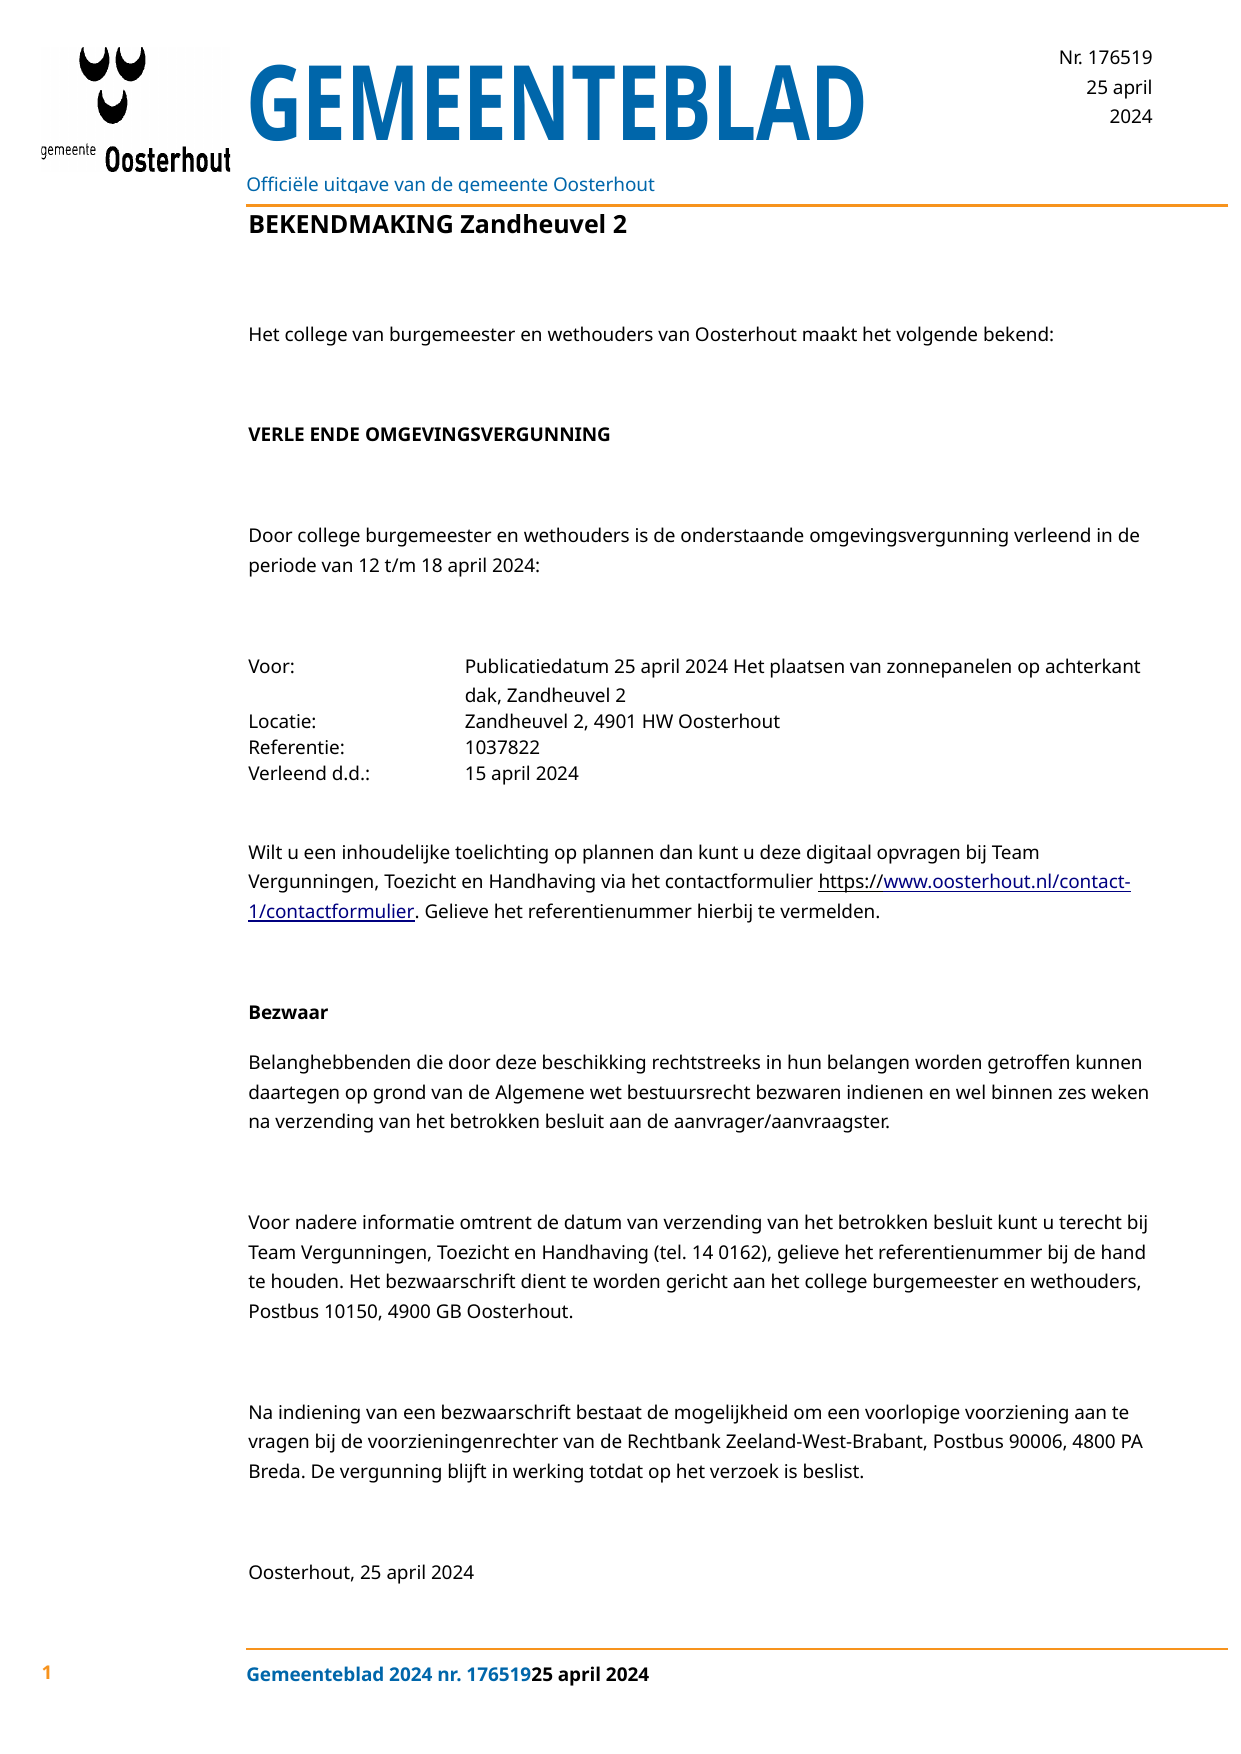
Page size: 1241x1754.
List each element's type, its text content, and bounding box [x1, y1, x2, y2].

text Voor nadere informatie omtrent de datum van verzending van het betrokken besluit kunt u terecht bij Team Vergunningen, Toezicht en Handhaving (tel. 14 0162), gelieve het referentienummer bij de hand te houden. Het bezwaarschrift dient te worden gericht aan het college burgemeester en wethouders, Postbus 10150, 4900 GB Oosterhout. [248, 1209, 1152, 1324]
table_cell 15 april 2024 [465, 760, 1152, 785]
table_cell Verleend d.d.: [248, 760, 464, 785]
text Wilt u een inhoudelijke toelichting op plannen dan kunt u deze digitaal opvragen bij Team Vergunningen, Toezicht en Handhaving via het contactformulier https://www.oosterhout.nl/contact-1/contactformulier. Gelieve het referentienummer hierbij te vermelden. [248, 839, 1152, 924]
table_header Publicatiedatum 25 april 2024 Het plaatsen van zonnepanelen op achterkant dak, Zandheuvel 2 [465, 653, 1152, 708]
text Bezwaar [248, 999, 1152, 1025]
table_cell 1037822 [465, 734, 1152, 760]
text Het college van burgemeester en wethouders van Oosterhout maakt het volgende bekend: [248, 321, 1152, 346]
text BEKENDMAKING Zandheuvel 2 [248, 207, 1152, 241]
picture [41, 47, 231, 172]
table_cell Zandheuvel 2, 4901 HW Oosterhout [465, 708, 1152, 734]
table_header Voor: [248, 653, 464, 708]
text Oosterhout, 25 april 2024 [248, 1559, 1152, 1585]
text Na indiening van een bezwaarschrift bestaat de mogelijkheid om een voorlopige voorziening aan te vragen bij de voorzieningenrechter van de Rechtbank Zeeland-West-Brabant, Postbus 90006, 4800 PA Breda. De vergunning blijft in werking totdat op het verzoek is beslist. [248, 1399, 1152, 1484]
table_cell Locatie: [248, 708, 464, 734]
text Belanghebbenden die door deze beschikking rechtstreeks in hun belangen worden getroffen kunnen daartegen op grond van de Algemene wet bestuursrecht bezwaren indienen en wel binnen zes weken na verzending van het betrokken besluit aan de aanvrager/aanvraagster. [248, 1049, 1152, 1134]
text VERLE ENDE OMGEVINGSVERGUNNING [248, 422, 1152, 447]
text Door college burgemeester en wethouders is de onderstaande omgevingsvergunning verleend in de periode van 12 t/m 18 april 2024: [248, 522, 1152, 578]
table_cell Referentie: [248, 734, 464, 760]
